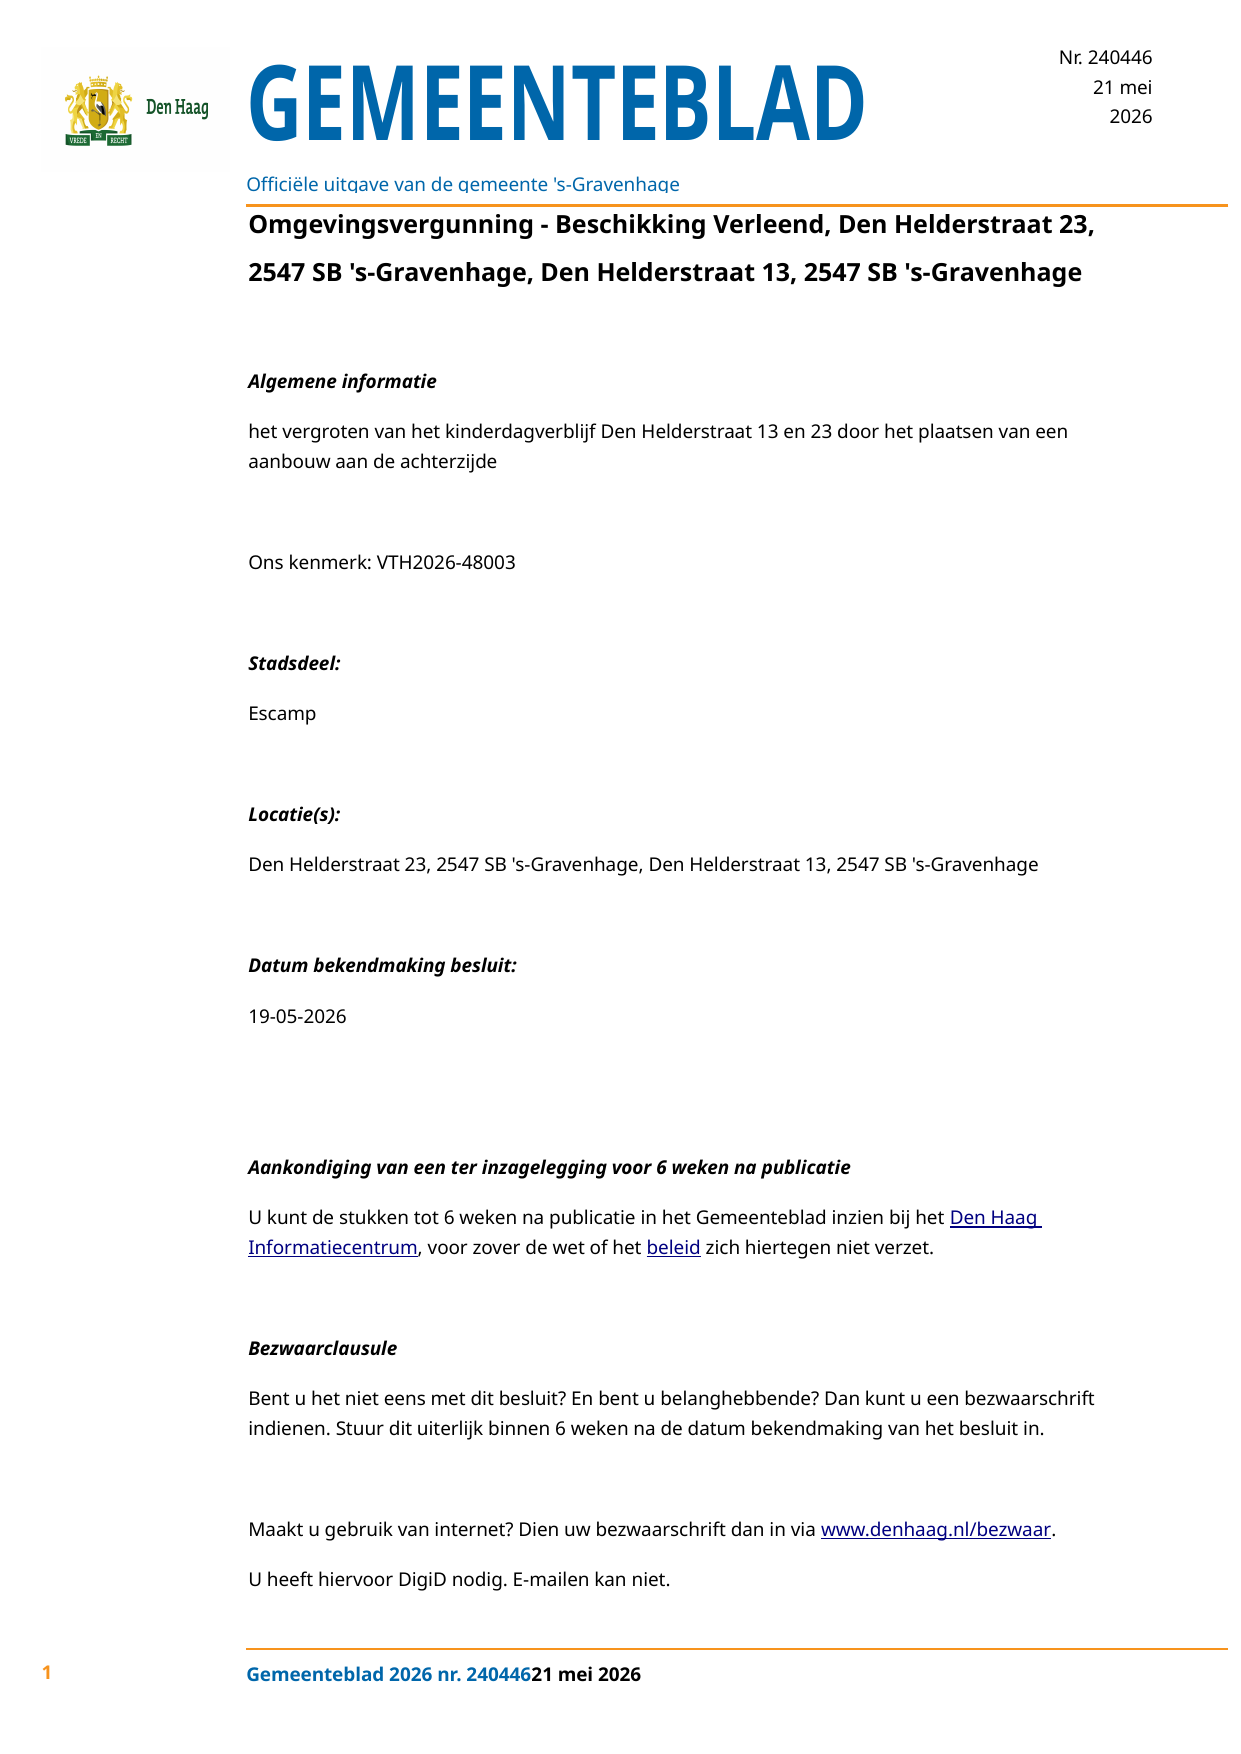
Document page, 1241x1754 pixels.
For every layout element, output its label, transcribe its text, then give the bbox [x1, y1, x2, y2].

text Locatie(s): [248, 801, 1152, 827]
text Omgevingsvergunning - Beschikking Verleend, Den Helderstraat 23, 2547 SB 's-Gravenhage, Den Helderstraat 13, 2547 SB 's-Gravenhage [248, 207, 1152, 288]
text Maakt u gebruik van internet? Dien uw bezwaarschrift dan in via www.denhaag.nl/bezwaar. [248, 1516, 1152, 1542]
text het vergroten van het kinderdagverblijf Den Helderstraat 13 en 23 door het plaatsen van een aanbouw aan de achterzijde [248, 419, 1152, 474]
picture [41, 47, 231, 172]
text Bent u het niet eens met dit besluit? En bent u belanghebbende? Dan kunt u een bezwaarschrift indienen. Stuur dit uiterlijk binnen 6 weken na de datum bekendmaking van het besluit in. [248, 1385, 1152, 1441]
text Ons kenmerk: VTH2026-48003 [248, 549, 1152, 575]
text U heeft hiervoor DigiD nodig. E-mailen kan niet. [248, 1566, 1152, 1592]
text Algemene informatie [248, 368, 1152, 394]
text U kunt de stukken tot 6 weken na publicatie in het Gemeenteblad inzien bij het Den Haag Informatiecentrum, voor zover de wet of het beleid zich hiertegen niet verzet. [248, 1204, 1152, 1260]
text Den Helderstraat 23, 2547 SB 's-Gravenhage, Den Helderstraat 13, 2547 SB 's-Gravenhage [248, 852, 1152, 877]
text Datum bekendmaking besluit: [248, 952, 1152, 978]
text 19-05-2026 [248, 1003, 1152, 1029]
text Bezwaarclausule [248, 1335, 1152, 1361]
text Stadsdeel: [248, 650, 1152, 676]
text Aankondiging van een ter inzagelegging voor 6 weken na publicatie [248, 1154, 1152, 1180]
text Escamp [248, 700, 1152, 726]
